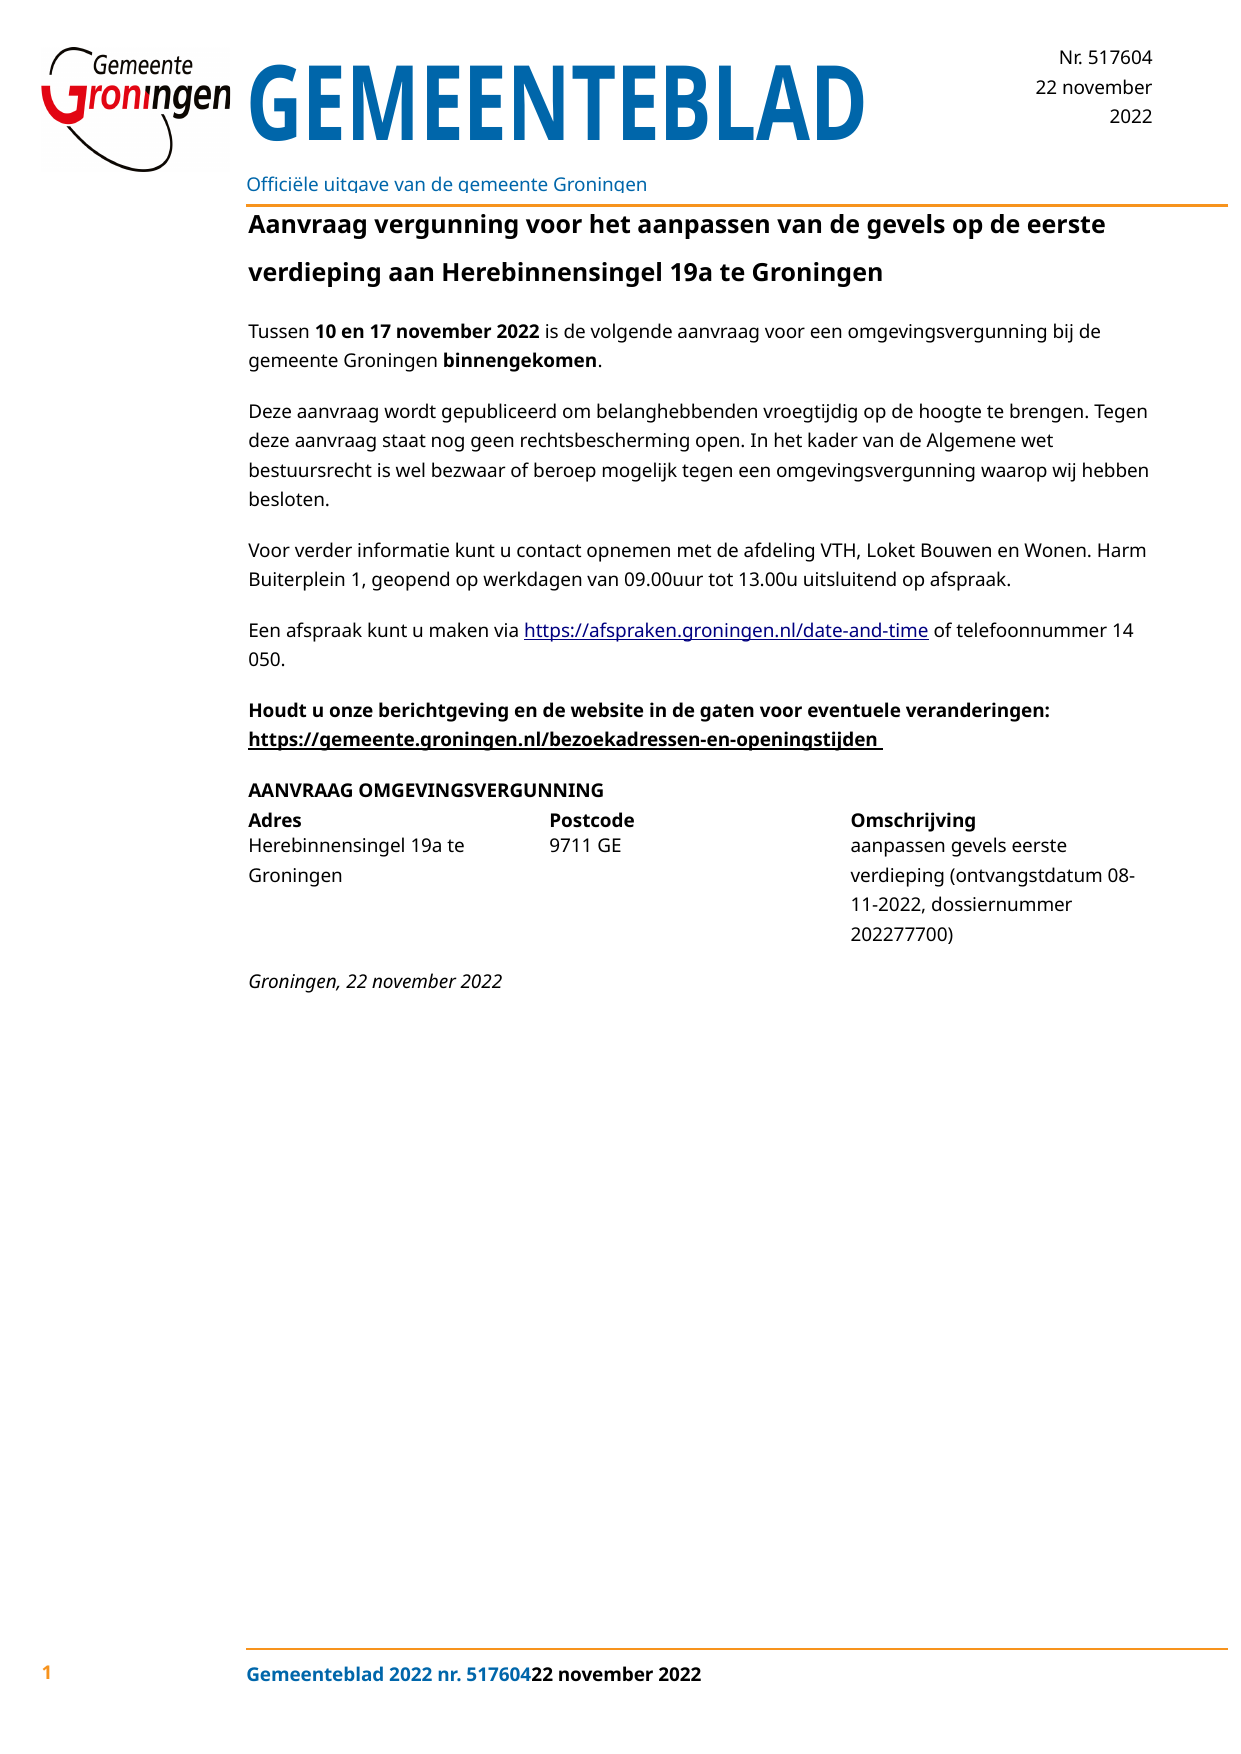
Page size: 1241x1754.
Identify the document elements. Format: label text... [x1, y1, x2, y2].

text Tussen 10 en 17 november 2022 is de volgende aanvraag voor een omgevingsvergunning bij de gemeente Groningen binnengekomen. [248, 318, 1152, 373]
table_header Omschrijving [850, 807, 1152, 832]
text Voor verder informatie kunt u contact opnemen met de afdeling VTH, Loket Bouwen en Wonen. Harm Buiterplein 1, geopend op werkdagen van 09.00uur tot 13.00u uitsluitend op afspraak. [248, 537, 1152, 592]
text Aanvraag vergunning voor het aanpassen van de gevels op de eerste verdieping aan Herebinnensingel 19a te Groningen [248, 207, 1152, 288]
text Een afspraak kunt u maken via https://afspraken.groningen.nl/date-and-time of telefoonnummer 14 050. [248, 617, 1152, 672]
table_cell Herebinnensingel 19a te Groningen [248, 833, 549, 947]
text Groningen, 22 november 2022 [248, 968, 1152, 994]
text AANVRAAG OMGEVINGSVERGUNNING [248, 777, 1152, 803]
table_header Postcode [549, 807, 850, 832]
table_header Adres [248, 807, 549, 832]
table_cell 9711 GE [549, 833, 850, 947]
text Deze aanvraag wordt gepubliceerd om belanghebbenden vroegtijdig op de hoogte te brengen. Tegen deze aanvraag staat nog geen rechtsbescherming open. In het kader van de Algemene wet bestuursrecht is wel bezwaar of beroep mogelijk tegen een omgevingsvergunning waarop wij hebben besloten. [248, 398, 1152, 512]
text Houdt u onze berichtgeving en de website in de gaten voor eventuele veranderingen: https://gemeente.groningen.nl/bezoekadressen-en-openingstijden [248, 697, 1152, 752]
table_cell aanpassen gevels eerste verdieping (ontvangstdatum 08-11-2022, dossiernummer 202277700) [850, 833, 1152, 947]
picture [41, 47, 231, 172]
